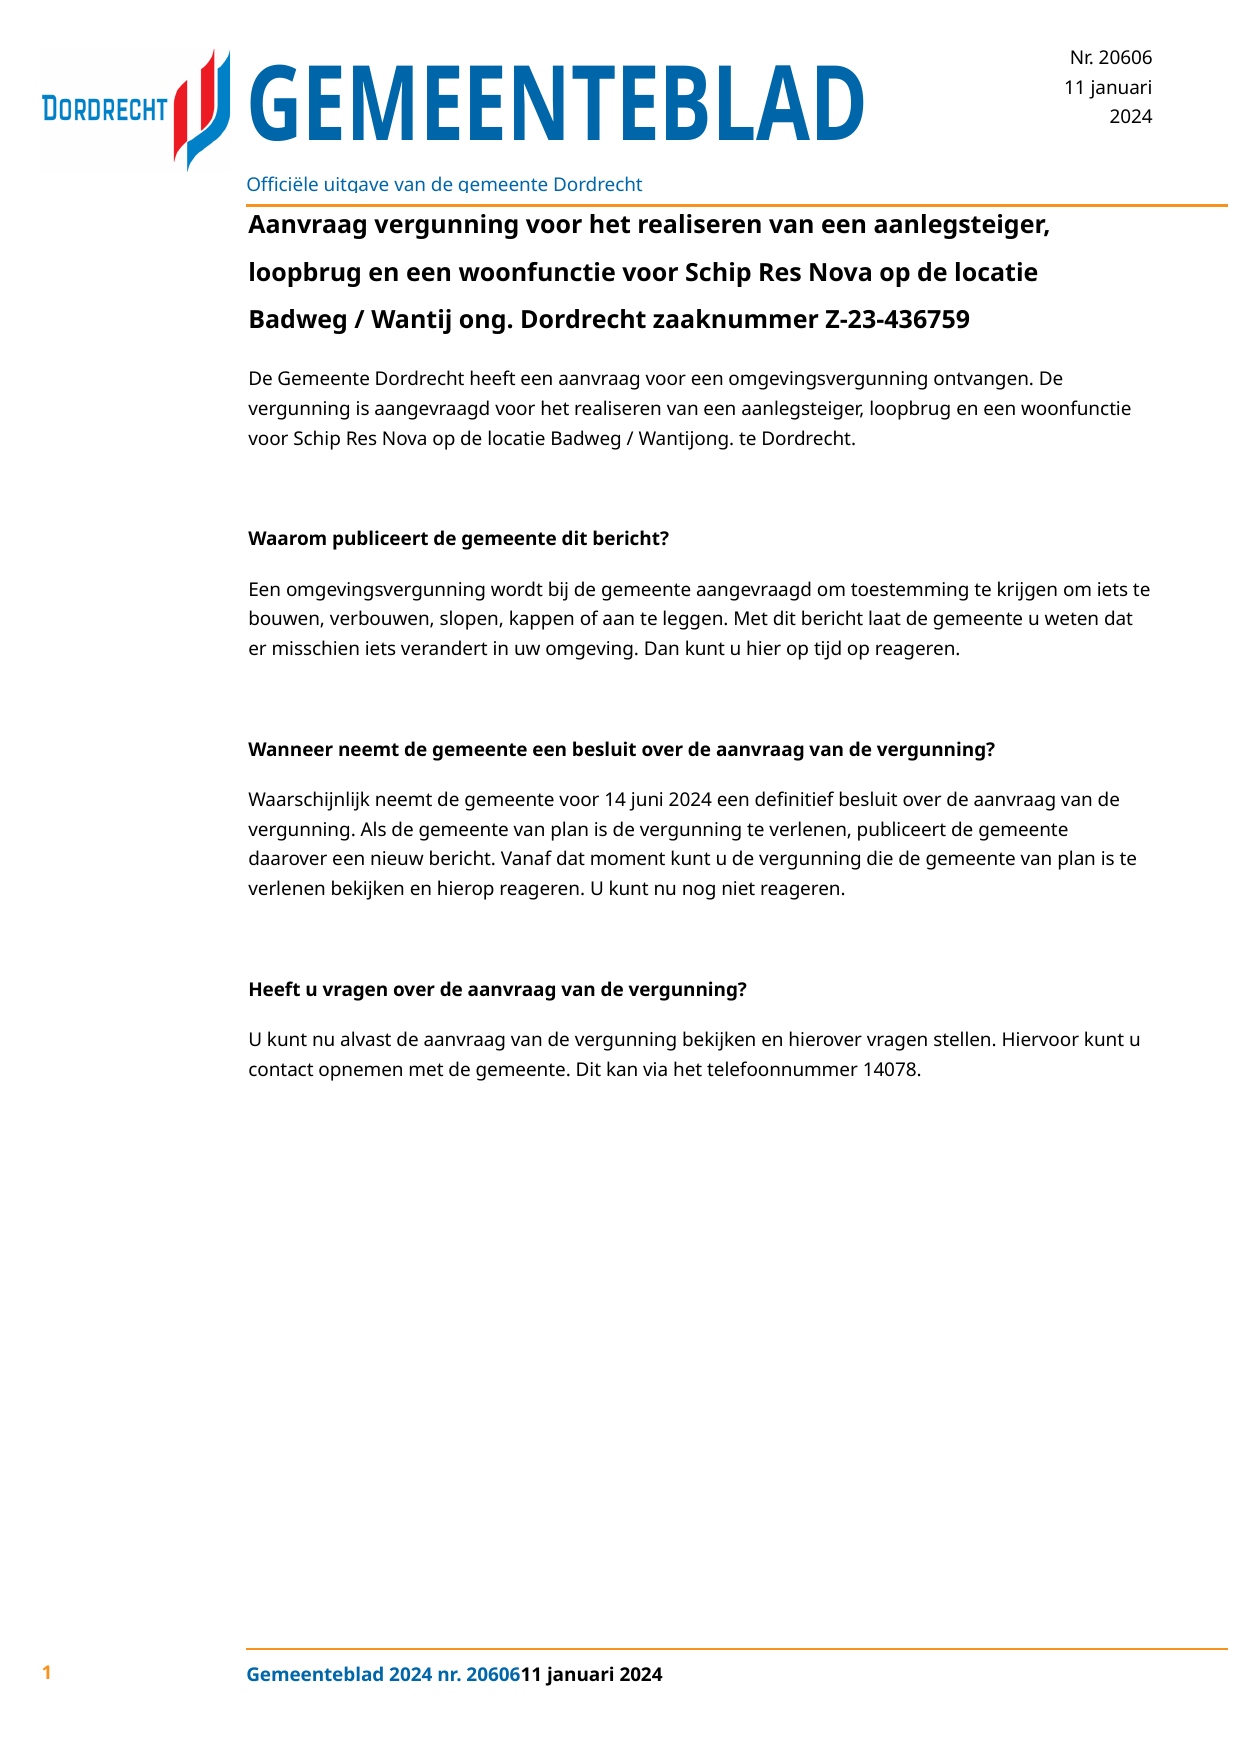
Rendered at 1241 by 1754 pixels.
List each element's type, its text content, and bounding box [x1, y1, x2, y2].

text Wanneer neemt de gemeente een besluit over de aanvraag van de vergunning? [248, 736, 1152, 762]
text Een omgevingsvergunning wordt bij de gemeente aangevraagd om toestemming te krijgen om iets te bouwen, verbouwen, slopen, kappen of aan te leggen. Met dit bericht laat de gemeente u weten dat er misschien iets verandert in uw omgeving. Dan kunt u hier op tijd op reageren. [248, 576, 1152, 661]
text Heeft u vragen over de aanvraag van de vergunning? [248, 976, 1152, 1002]
text Aanvraag vergunning voor het realiseren van een aanlegsteiger, loopbrug en een woonfunctie voor Schip Res Nova op de locatie Badweg / Wantij ong. Dordrecht zaaknummer Z-23-436759 [248, 207, 1152, 336]
text De Gemeente Dordrecht heeft een aanvraag voor een omgevingsvergunning ontvangen. De vergunning is aangevraagd voor het realiseren van een aanlegsteiger, loopbrug en een woonfunctie voor Schip Res Nova op de locatie Badweg / Wantijong. te Dordrecht. [248, 366, 1152, 450]
picture [41, 47, 231, 172]
text Waarom publiceert de gemeente dit bericht? [248, 526, 1152, 551]
text U kunt nu alvast de aanvraag van de vergunning bekijken en hierover vragen stellen. Hiervoor kunt u contact opnemen met de gemeente. Dit kan via het telefoonnummer 14078. [248, 1026, 1152, 1082]
text Waarschijnlijk neemt de gemeente voor 14 juni 2024 een definitief besluit over de aanvraag van de vergunning. Als de gemeente van plan is de vergunning te verlenen, publiceert de gemeente daarover een nieuw bericht. Vanaf dat moment kunt u de vergunning die de gemeente van plan is te verlenen bekijken en hierop reageren. U kunt nu nog niet reageren. [248, 786, 1152, 901]
